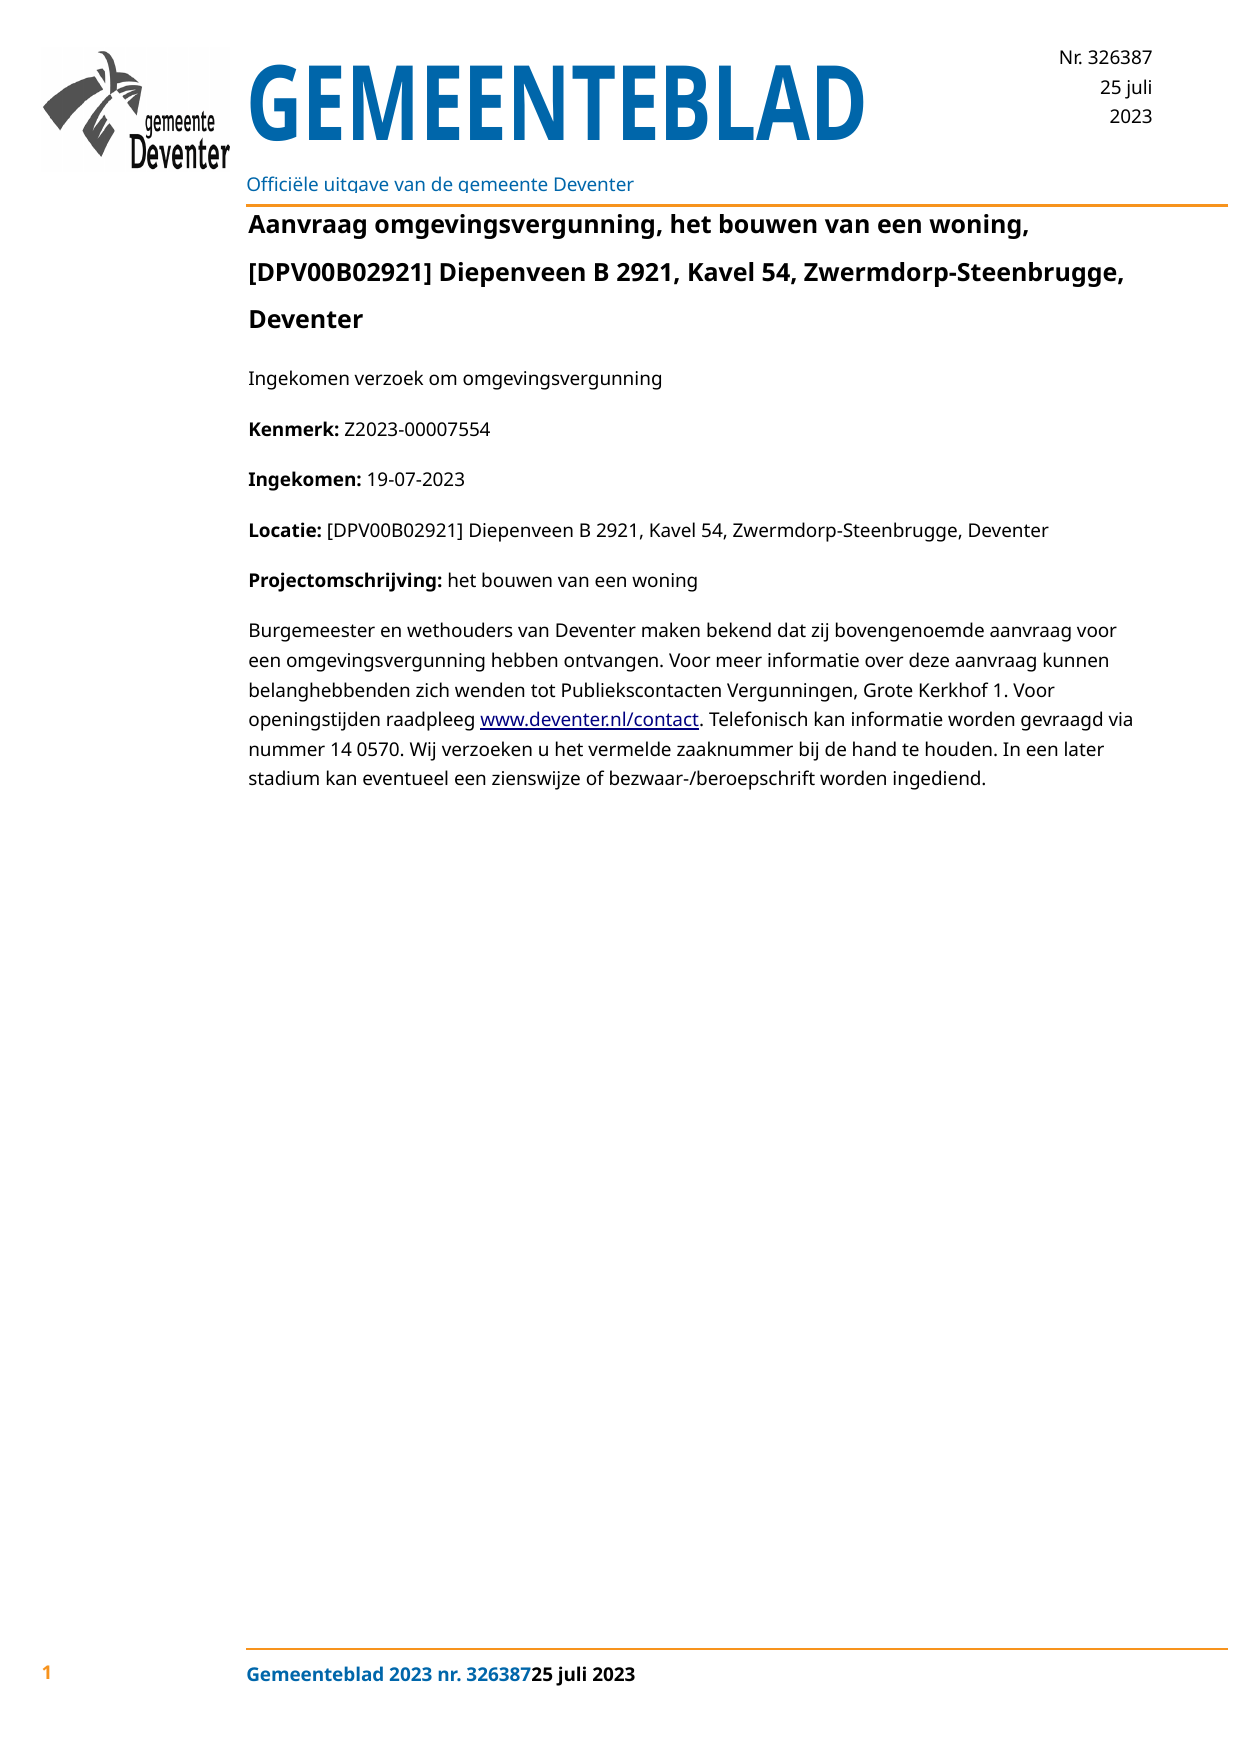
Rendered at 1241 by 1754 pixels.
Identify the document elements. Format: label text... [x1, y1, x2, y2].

text Burgemeester en wethouders van Deventer maken bekend dat zij bovengenoemde aanvraag voor een omgevingsvergunning hebben ontvangen. Voor meer informatie over deze aanvraag kunnen belanghebbenden zich wenden tot Publiekscontacten Vergunningen, Grote Kerkhof 1. Voor openingstijden raadpleeg www.deventer.nl/contact. Telefonisch kan informatie worden gevraagd via nummer 14 0570. Wij verzoeken u het vermelde zaaknummer bij de hand te houden. In een later stadium kan eventueel een zienswijze of bezwaar-/beroepschrift worden ingediend. [248, 618, 1152, 791]
text Locatie: [DPV00B02921] Diepenveen B 2921, Kavel 54, Zwermdorp-Steenbrugge, Deventer [248, 517, 1152, 542]
text Ingekomen: 19-07-2023 [248, 466, 1152, 492]
text Kenmerk: Z2023-00007554 [248, 416, 1152, 442]
picture [41, 47, 231, 172]
text Aanvraag omgevingsvergunning, het bouwen van een woning, [DPV00B02921] Diepenveen B 2921, Kavel 54, Zwermdorp-Steenbrugge, Deventer [248, 207, 1152, 336]
text Ingekomen verzoek om omgevingsvergunning [248, 366, 1152, 391]
text Projectomschrijving: het bouwen van een woning [248, 567, 1152, 593]
